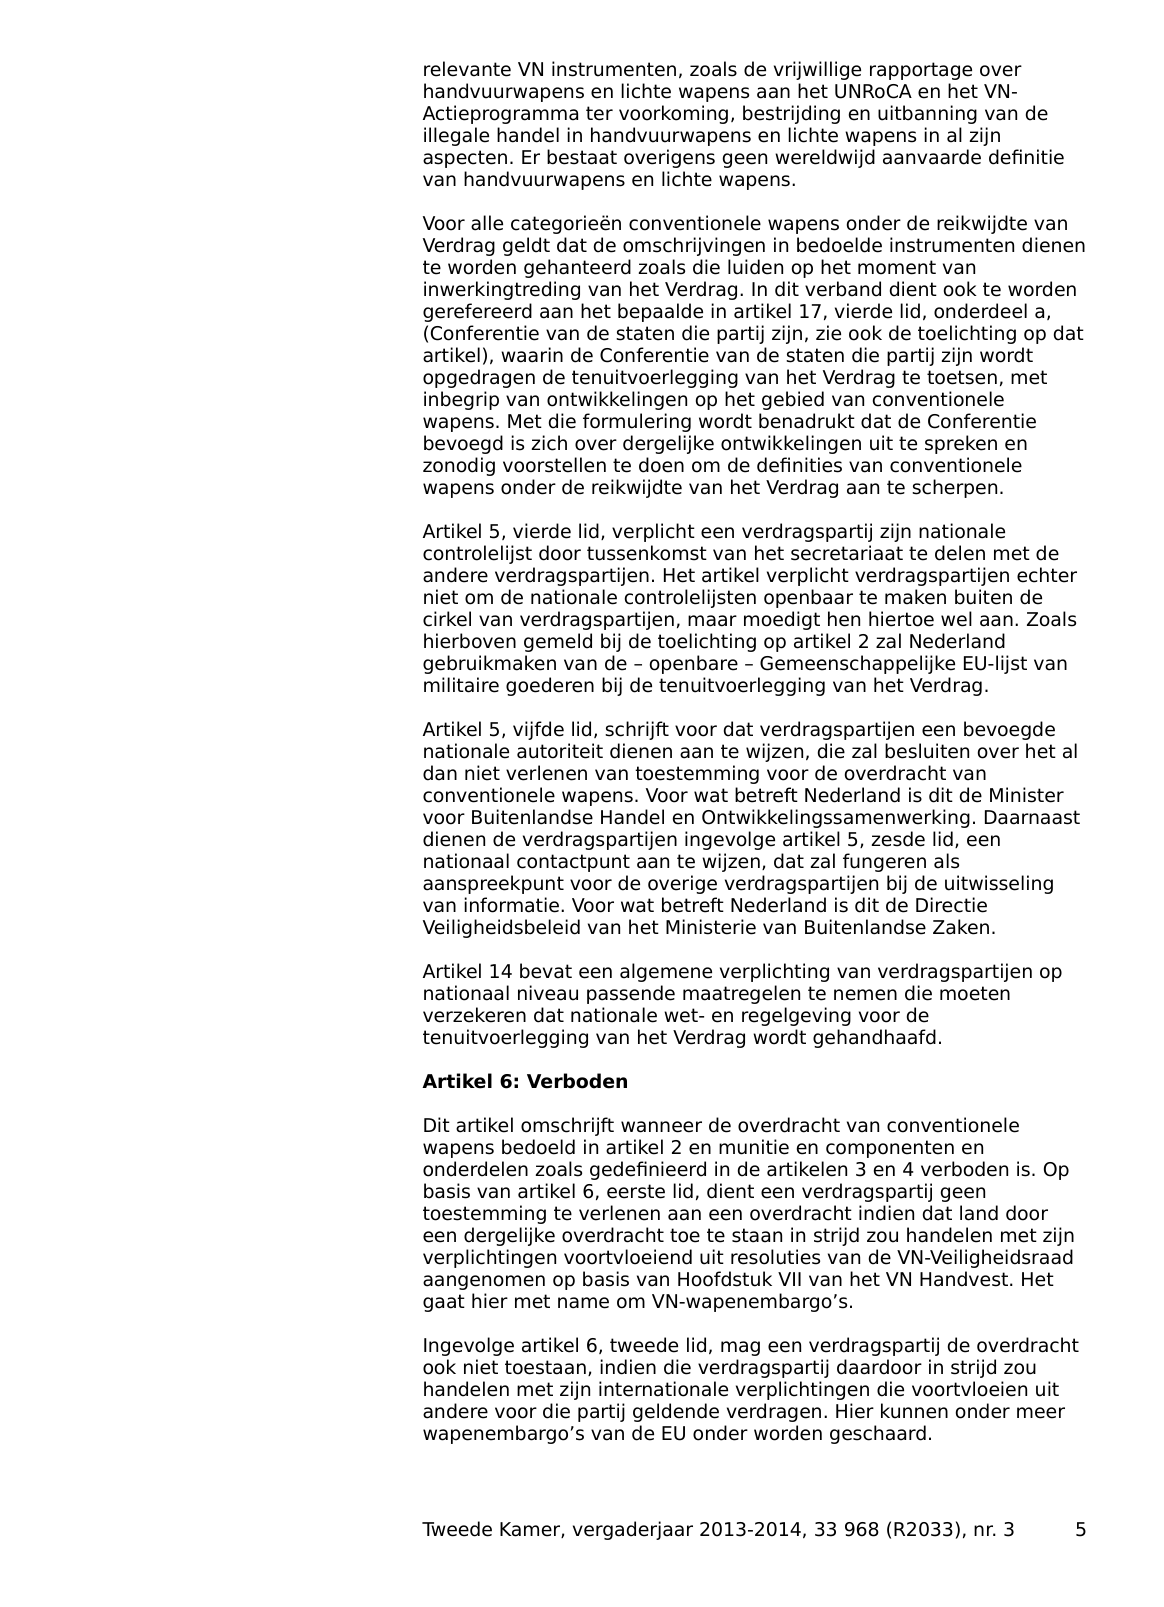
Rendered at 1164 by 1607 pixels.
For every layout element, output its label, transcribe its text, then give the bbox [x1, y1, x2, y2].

text relevante VN instrumenten, zoals de vrijwillige rapportage over handvuurwapens en lichte wapens aan het UNRoCA en het VN-Actieprogramma ter voorkoming, bestrijding en uitbanning van de illegale handel in handvuurwapens en lichte wapens in al zijn aspecten. Er bestaat overigens geen wereldwijd aanvaarde definitie van handvuurwapens en lichte wapens. [422, 59, 1087, 191]
text Ingevolge artikel 6, tweede lid, mag een verdragspartij de overdracht ook niet toestaan, indien die verdragspartij daardoor in strijd zou handelen met zijn internationale verplichtingen die voortvloeien uit andere voor die partij geldende verdragen. Hier kunnen onder meer wapenembargo’s van de EU onder worden geschaard. [422, 1335, 1087, 1445]
text Artikel 5, vierde lid, verplicht een verdragspartij zijn nationale controlelijst door tussenkomst van het secretariaat te delen met de andere verdragspartijen. Het artikel verplicht verdragspartijen echter niet om de nationale controlelijsten openbaar te maken buiten de cirkel van verdragspartijen, maar moedigt hen hiertoe wel aan. Zoals hierboven gemeld bij de toelichting op artikel 2 zal Nederland gebruikmaken van de – openbare – Gemeenschappelijke EU-lijst van militaire goederen bij de tenuitvoerlegging van het Verdrag. [422, 521, 1087, 697]
text Artikel 14 bevat een algemene verplichting van verdragspartijen op nationaal niveau passende maatregelen te nemen die moeten verzekeren dat nationale wet- en regelgeving voor de tenuitvoerlegging van het Verdrag wordt gehandhaafd. [422, 961, 1087, 1049]
text Voor alle categorieën conventionele wapens onder de reikwijdte van Verdrag geldt dat de omschrijvingen in bedoelde instrumenten dienen te worden gehanteerd zoals die luiden op het moment van inwerkingtreding van het Verdrag. In dit verband dient ook te worden gerefereerd aan het bepaalde in artikel 17, vierde lid, onderdeel a, (Conferentie van de staten die partij zijn, zie ook de toelichting op dat artikel), waarin de Conferentie van de staten die partij zijn wordt opgedragen de tenuitvoerlegging van het Verdrag te toetsen, met inbegrip van ontwikkelingen op het gebied van conventionele wapens. Met die formulering wordt benadrukt dat de Conferentie bevoegd is zich over dergelijke ontwikkelingen uit te spreken en zonodig voorstellen te doen om de definities van conventionele wapens onder de reikwijdte van het Verdrag aan te scherpen. [422, 213, 1087, 499]
text Dit artikel omschrijft wanneer de overdracht van conventionele wapens bedoeld in artikel 2 en munitie en componenten en onderdelen zoals gedefinieerd in de artikelen 3 en 4 verboden is. Op basis van artikel 6, eerste lid, dient een verdragspartij geen toestemming te verlenen aan een overdracht indien dat land door een dergelijke overdracht toe te staan in strijd zou handelen met zijn verplichtingen voortvloeiend uit resoluties van de VN-Veiligheidsraad aangenomen op basis van Hoofdstuk VII van het VN Handvest. Het gaat hier met name om VN-wapenembargo’s. [422, 1115, 1087, 1313]
subtitle Artikel 6: Verboden [422, 1071, 1087, 1093]
text Artikel 5, vijfde lid, schrijft voor dat verdragspartijen een bevoegde nationale autoriteit dienen aan te wijzen, die zal besluiten over het al dan niet verlenen van toestemming voor de overdracht van conventionele wapens. Voor wat betreft Nederland is dit de Minister voor Buitenlandse Handel en Ontwikkelingssamenwerking. Daarnaast dienen de verdragspartijen ingevolge artikel 5, zesde lid, een nationaal contactpunt aan te wijzen, dat zal fungeren als aanspreekpunt voor de overige verdragspartijen bij de uitwisseling van informatie. Voor wat betreft Nederland is dit de Directie Veiligheidsbeleid van het Ministerie van Buitenlandse Zaken. [422, 719, 1087, 939]
